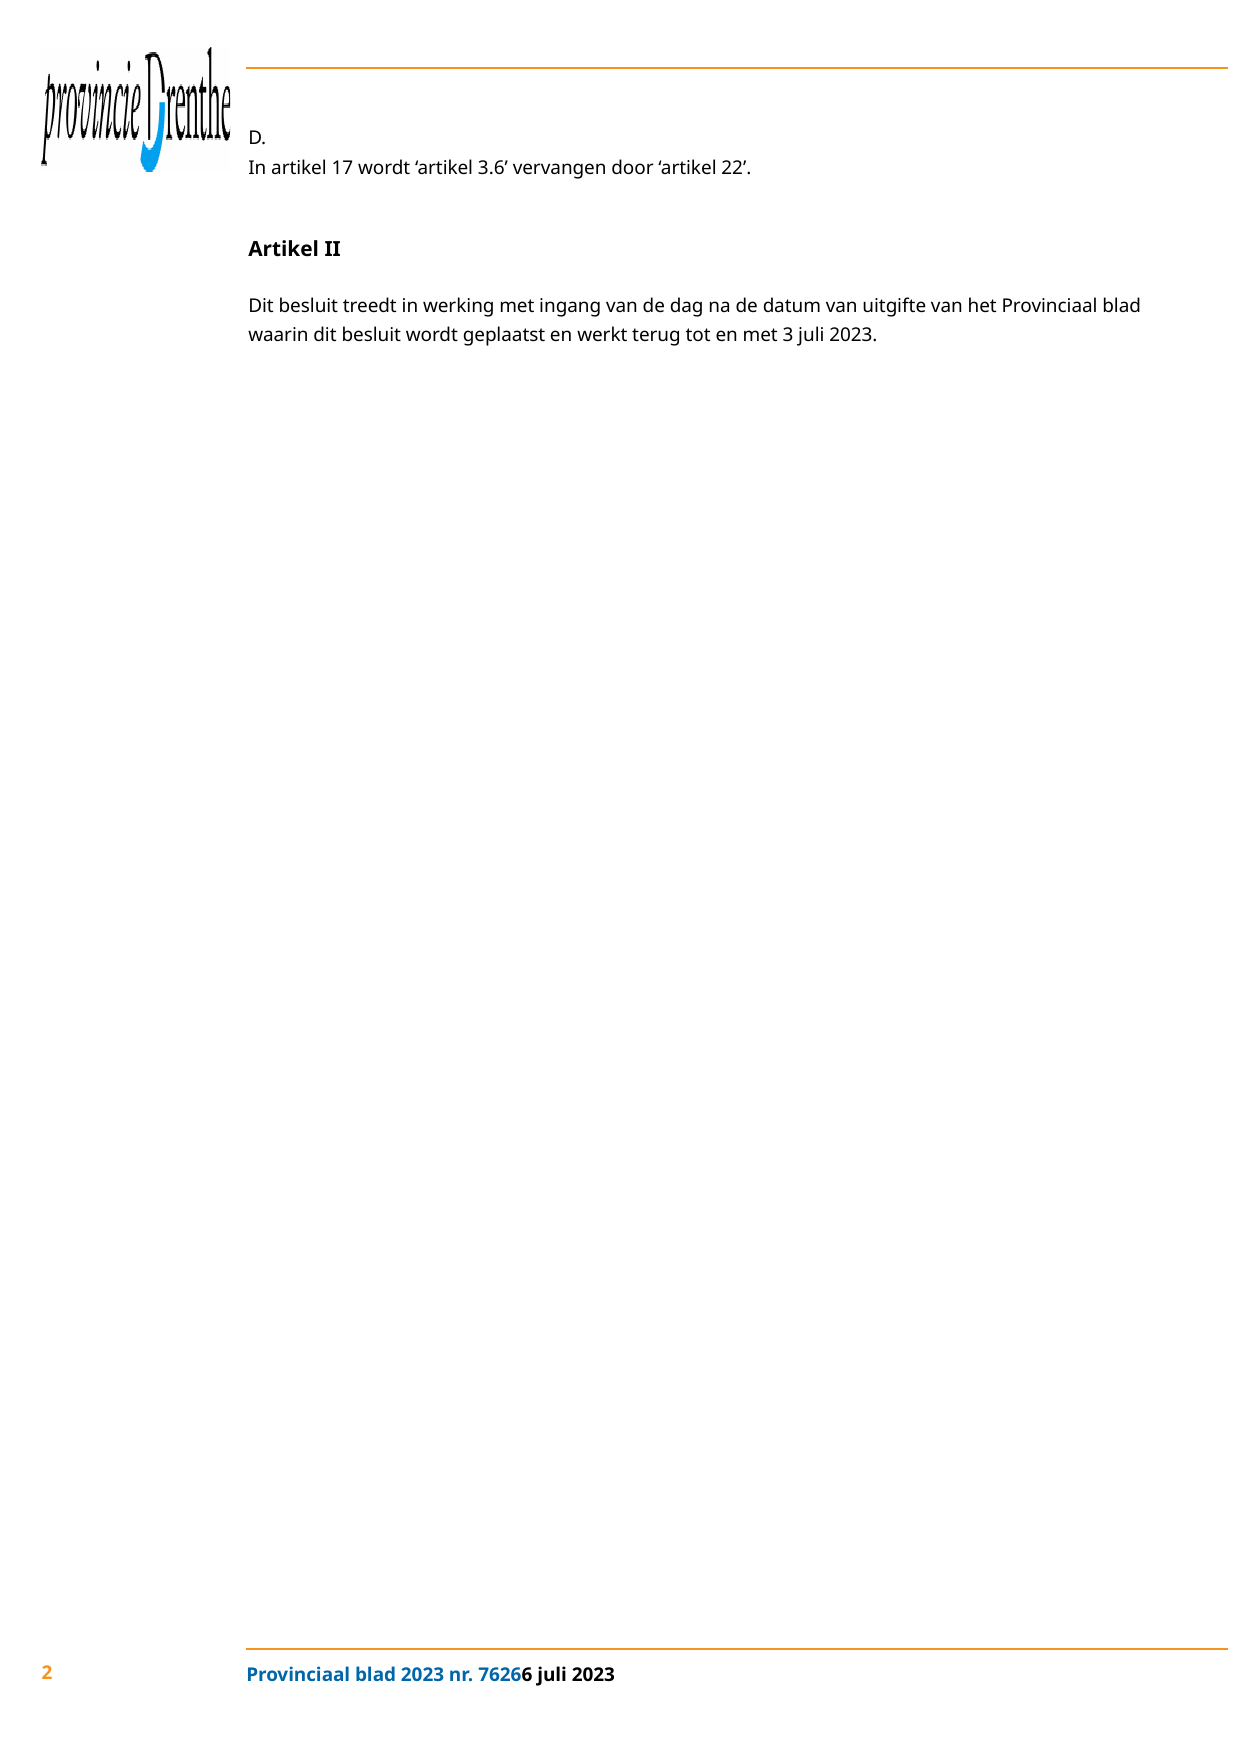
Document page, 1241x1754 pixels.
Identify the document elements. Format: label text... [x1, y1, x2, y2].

text Artikel II [248, 234, 1152, 262]
text Dit besluit treedt in werking met ingang van de dag na de datum van uitgifte van het Provinciaal blad waarin dit besluit wordt geplaatst en werkt terug tot en met 3 juli 2023. [248, 292, 1152, 347]
picture [41, 47, 231, 172]
text In artikel 17 wordt ‘artikel 3.6’ vervangen door ‘artikel 22’. [248, 154, 1152, 180]
